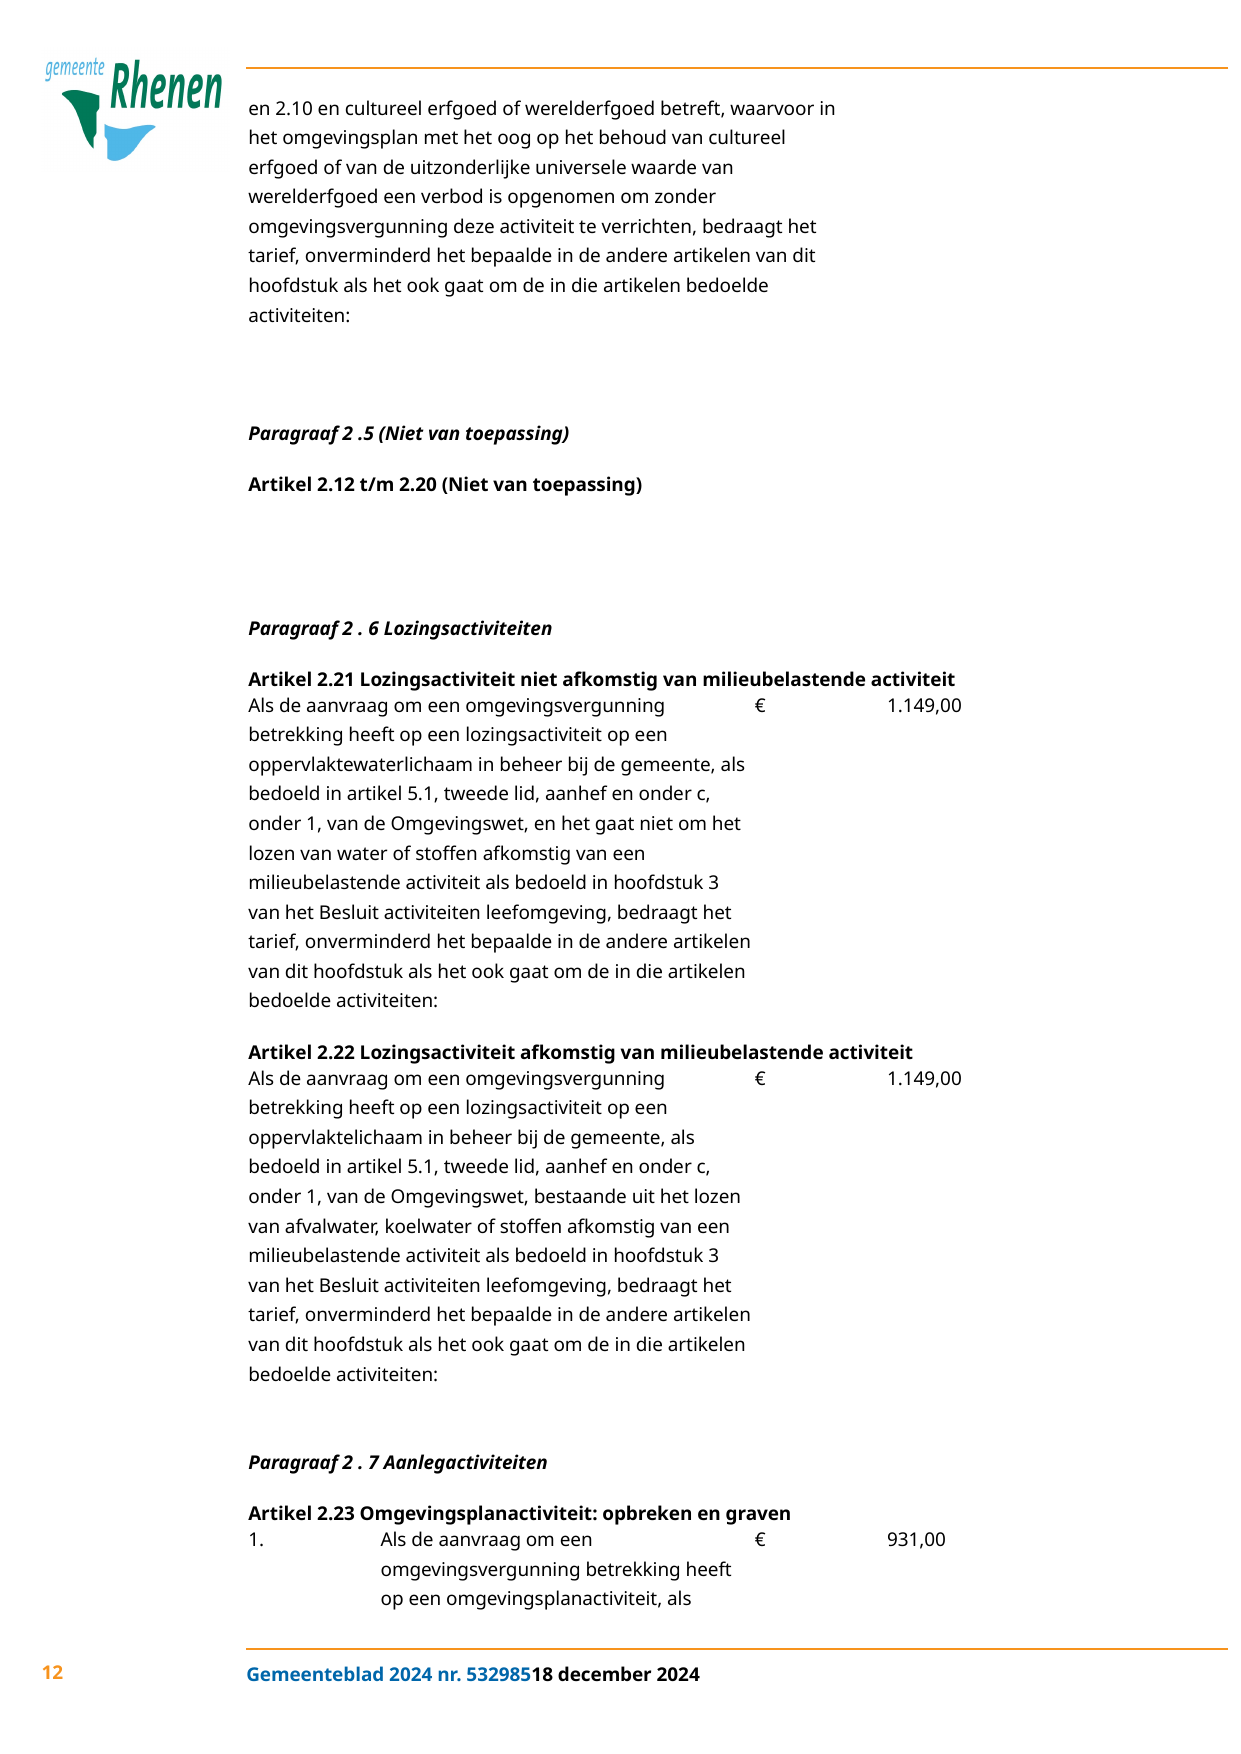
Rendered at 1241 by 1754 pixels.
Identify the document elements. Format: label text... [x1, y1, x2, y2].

table_cell [248, 445, 380, 471]
table_cell [248, 640, 380, 666]
table_cell [755, 497, 887, 523]
table_cell [887, 445, 1019, 471]
table_cell [996, 95, 1152, 328]
table_cell [755, 1475, 887, 1500]
table_cell [248, 497, 754, 523]
table_cell en 2.10 en cultureel erfgoed of werelderfgoed betreft, waarvoor in het omgevingsplan met het oog op het behoud van cultureel erfgoed of van de uitzonderlijke universele waarde van werelderfgoed een verbod is opgenomen om zonder omgevingsvergunning deze activiteit te verrichten, bedraagt het tarief, onverminderd het bepaalde in de andere artikelen van dit hoofdstuk als het ook gaat om de in die artikelen bedoelde activiteiten: [248, 95, 841, 328]
table_cell [755, 1014, 887, 1039]
table_cell [755, 640, 887, 666]
table_cell Artikel 2.23 Omgevingsplanactiviteit: opbreken en graven [248, 1500, 1019, 1526]
table_cell [248, 1475, 380, 1500]
table_cell € [755, 692, 887, 1013]
table_cell Artikel 2.22 Lozingsactiviteit afkomstig van milieubelastende activiteit [248, 1039, 1019, 1065]
table_cell 1.149,00 [887, 1065, 1019, 1386]
table_cell [380, 1014, 754, 1039]
table_cell [887, 1475, 1019, 1500]
table_cell Als de aanvraag om een omgevingsvergunning betrekking heeft op een lozingsactiviteit op een oppervlaktewaterlichaam in beheer bij de gemeente, als bedoeld in artikel 5.1, tweede lid, aanhef en onder c, onder 1, van de Omgevingswet, en het gaat niet om het lozen van water of stoffen afkomstig van een milieubelastende activiteit als bedoeld in hoofdstuk 3 van het Besluit activiteiten leefomgeving, bedraagt het tarief, onverminderd het bepaalde in de andere artikelen van dit hoofdstuk als het ook gaat om de in die artikelen bedoelde activiteiten: [248, 692, 754, 1013]
table_cell [380, 640, 754, 666]
table_cell € [755, 1065, 887, 1386]
picture [41, 47, 231, 172]
table_cell Artikel 2.12 t/m 2.20 (Niet van toepassing) [248, 471, 1019, 497]
table_cell Als de aanvraag om een omgevingsvergunning betrekking heeft op een omgevingsplanactiviteit, als [380, 1526, 754, 1611]
table_cell [887, 640, 1019, 666]
table_cell Als de aanvraag om een omgevingsvergunning betrekking heeft op een lozingsactiviteit op een oppervlaktelichaam in beheer bij de gemeente, als bedoeld in artikel 5.1, tweede lid, aanhef en onder c, onder 1, van de Omgevingswet, bestaande uit het lozen van afvalwater, koelwater of stoffen afkomstig van een milieubelastende activiteit als bedoeld in hoofdstuk 3 van het Besluit activiteiten leefomgeving, bedraagt het tarief, onverminderd het bepaalde in de andere artikelen van dit hoofdstuk als het ook gaat om de in die artikelen bedoelde activiteiten: [248, 1065, 754, 1386]
table_header Paragraaf 2 . 6 Lozingsactiviteiten [248, 615, 1152, 640]
table_cell [841, 95, 996, 328]
table_header Paragraaf 2 .5 (Niet van toepassing) [248, 420, 1152, 445]
table_cell [380, 445, 754, 471]
table_cell 1.149,00 [887, 692, 1019, 1013]
table_cell € [755, 1526, 887, 1611]
table_cell [887, 497, 1019, 523]
table_cell [248, 1014, 380, 1039]
table_cell 931,00 [887, 1526, 1019, 1611]
table_cell 1. [248, 1526, 380, 1611]
table_cell [887, 1014, 1019, 1039]
table_cell [380, 1475, 754, 1500]
table_cell Artikel 2.21 Lozingsactiviteit niet afkomstig van milieubelastende activiteit [248, 666, 1019, 692]
table_header Paragraaf 2 . 7 Aanlegactiviteiten [248, 1449, 1152, 1475]
table_cell [755, 445, 887, 471]
